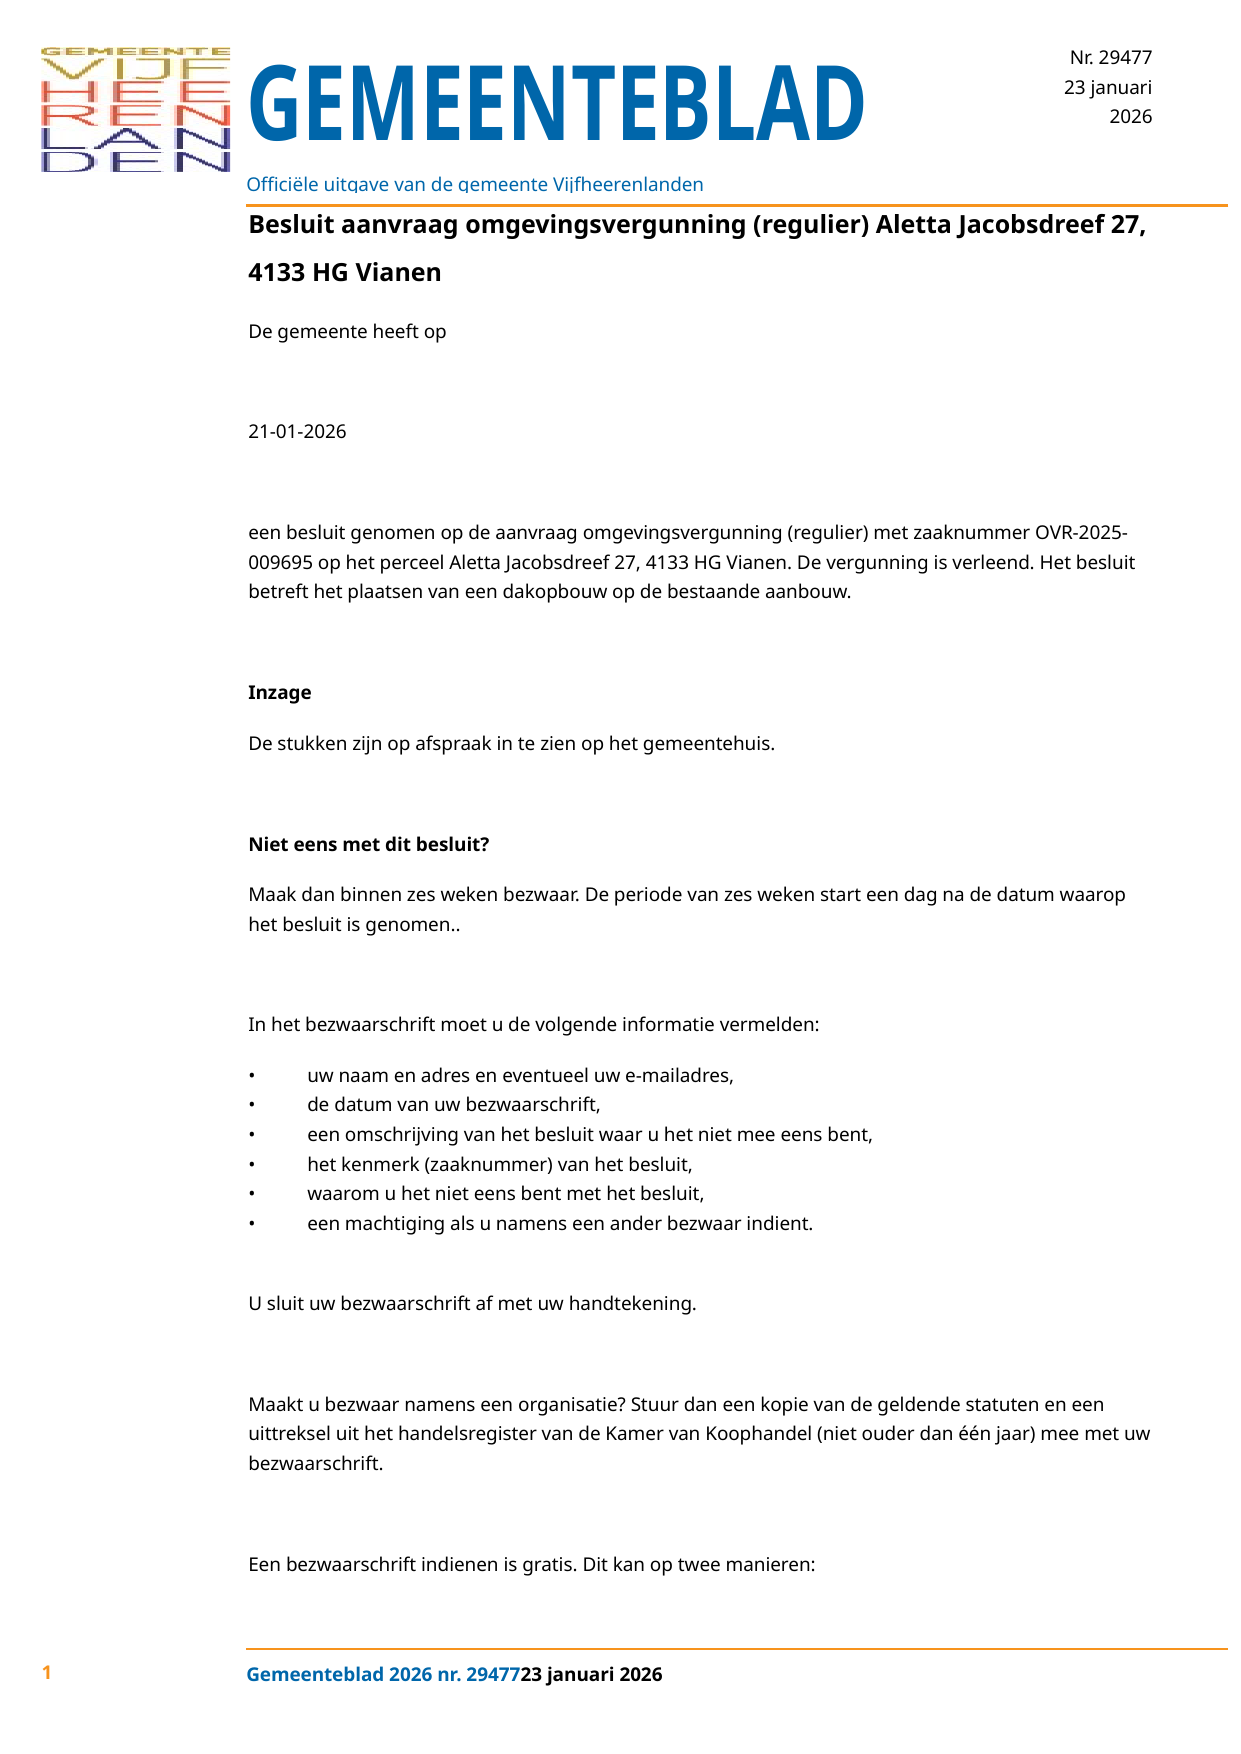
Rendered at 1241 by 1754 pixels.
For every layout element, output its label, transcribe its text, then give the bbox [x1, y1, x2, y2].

text een besluit genomen op de aanvraag omgevingsvergunning (regulier) met zaaknummer OVR-2025-009695 op het perceel Aletta Jacobsdreef 27, 4133 HG Vianen. De vergunning is verleend. Het besluit betreft het plaatsen van een dakopbouw op de bestaande aanbouw. [248, 519, 1152, 604]
list het kenmerk (zaaknummer) van het besluit, [248, 1151, 1152, 1177]
list een omschrijving van het besluit waar u het niet mee eens bent, [248, 1121, 1152, 1147]
text In het bezwaarschrift moet u de volgende informatie vermelden: [248, 1012, 1152, 1037]
text De stukken zijn op afspraak in te zien op het gemeentehuis. [248, 730, 1152, 756]
list een machtiging als u namens een ander bezwaar indient. [248, 1210, 1152, 1236]
text Maak dan binnen zes weken bezwaar. De periode van zes weken start een dag na de datum waarop het besluit is genomen.. [248, 881, 1152, 937]
list uw naam en adres en eventueel uw e-mailadres, [248, 1062, 1152, 1088]
text Besluit aanvraag omgevingsvergunning (regulier) Aletta Jacobsdreef 27, 4133 HG Vianen [248, 207, 1152, 288]
text 21-01-2026 [248, 419, 1152, 444]
text Maakt u bezwaar namens een organisatie? Stuur dan een kopie van de geldende statuten en een uittreksel uit het handelsregister van de Kamer van Koophandel (niet ouder dan één jaar) mee met uw bezwaarschrift. [248, 1391, 1152, 1476]
list waarom u het niet eens bent met het besluit, [248, 1180, 1152, 1206]
text De gemeente heeft op [248, 318, 1152, 344]
text Niet eens met dit besluit? [248, 831, 1152, 857]
text U sluit uw bezwaarschrift af met uw handtekening. [248, 1290, 1152, 1316]
text Een bezwaarschrift indienen is gratis. Dit kan op twee manieren: [248, 1551, 1152, 1577]
picture [41, 47, 231, 172]
list de datum van uw bezwaarschrift, [248, 1092, 1152, 1117]
text Inzage [248, 679, 1152, 705]
